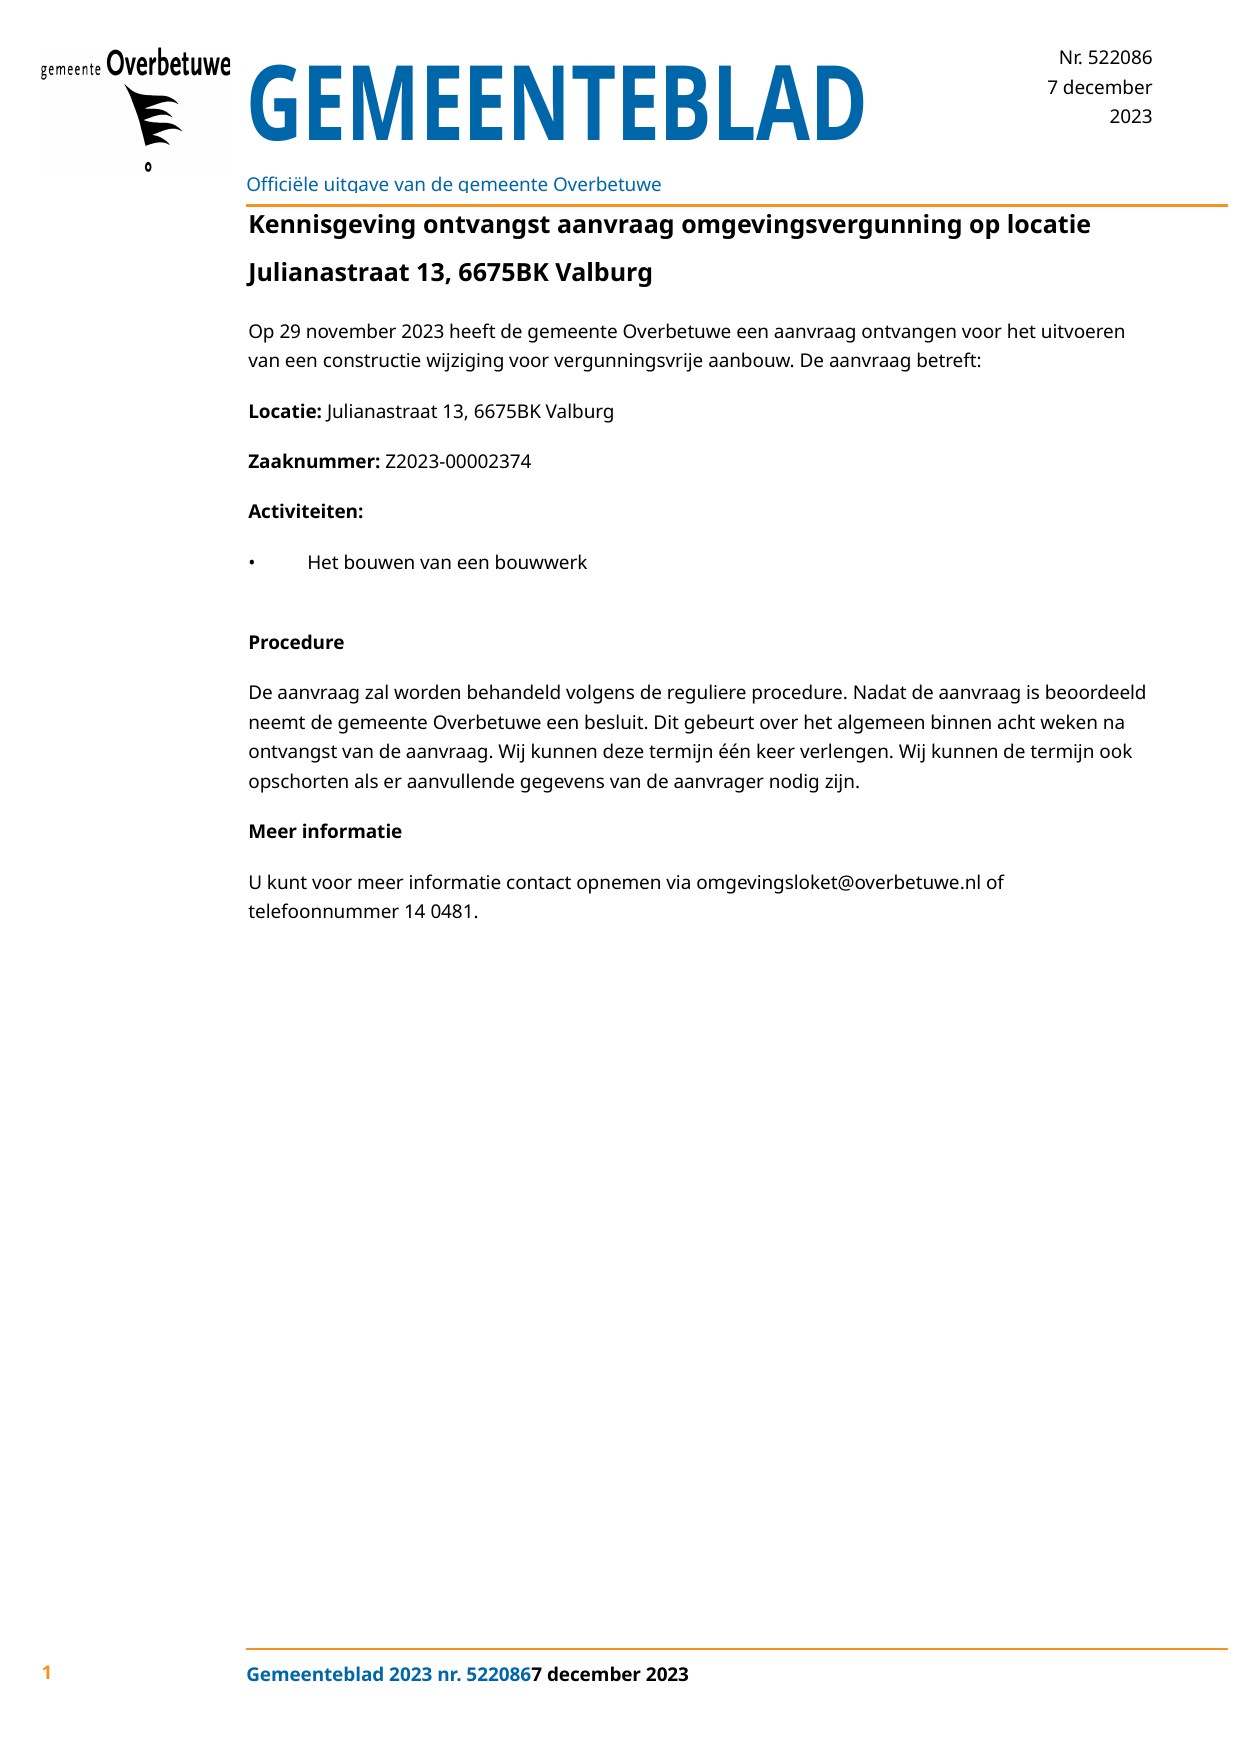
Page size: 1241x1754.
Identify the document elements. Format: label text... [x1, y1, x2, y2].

text De aanvraag zal worden behandeld volgens de reguliere procedure. Nadat de aanvraag is beoordeeld neemt de gemeente Overbetuwe een besluit. Dit gebeurt over het algemeen binnen acht weken na ontvangst van de aanvraag. Wij kunnen deze termijn één keer verlengen. Wij kunnen de termijn ook opschorten als er aanvullende gegevens van de aanvrager nodig zijn. [248, 679, 1152, 794]
text Op 29 november 2023 heeft de gemeente Overbetuwe een aanvraag ontvangen voor het uitvoeren van een constructie wijziging voor vergunningsvrije aanbouw. De aanvraag betreft: [248, 318, 1152, 373]
text Meer informatie [248, 819, 1152, 844]
text Activiteiten: [248, 499, 1152, 524]
list Het bouwen van een bouwwerk [248, 549, 1152, 575]
picture [41, 47, 231, 172]
text Kennisgeving ontvangst aanvraag omgevingsvergunning op locatie Julianastraat 13, 6675BK Valburg [248, 207, 1152, 288]
text U kunt voor meer informatie contact opnemen via omgevingsloket@overbetuwe.nl of telefoonnummer 14 0481. [248, 869, 1152, 924]
text Procedure [248, 629, 1152, 655]
text Zaaknummer: Z2023-00002374 [248, 448, 1152, 474]
text Locatie: Julianastraat 13, 6675BK Valburg [248, 398, 1152, 424]
